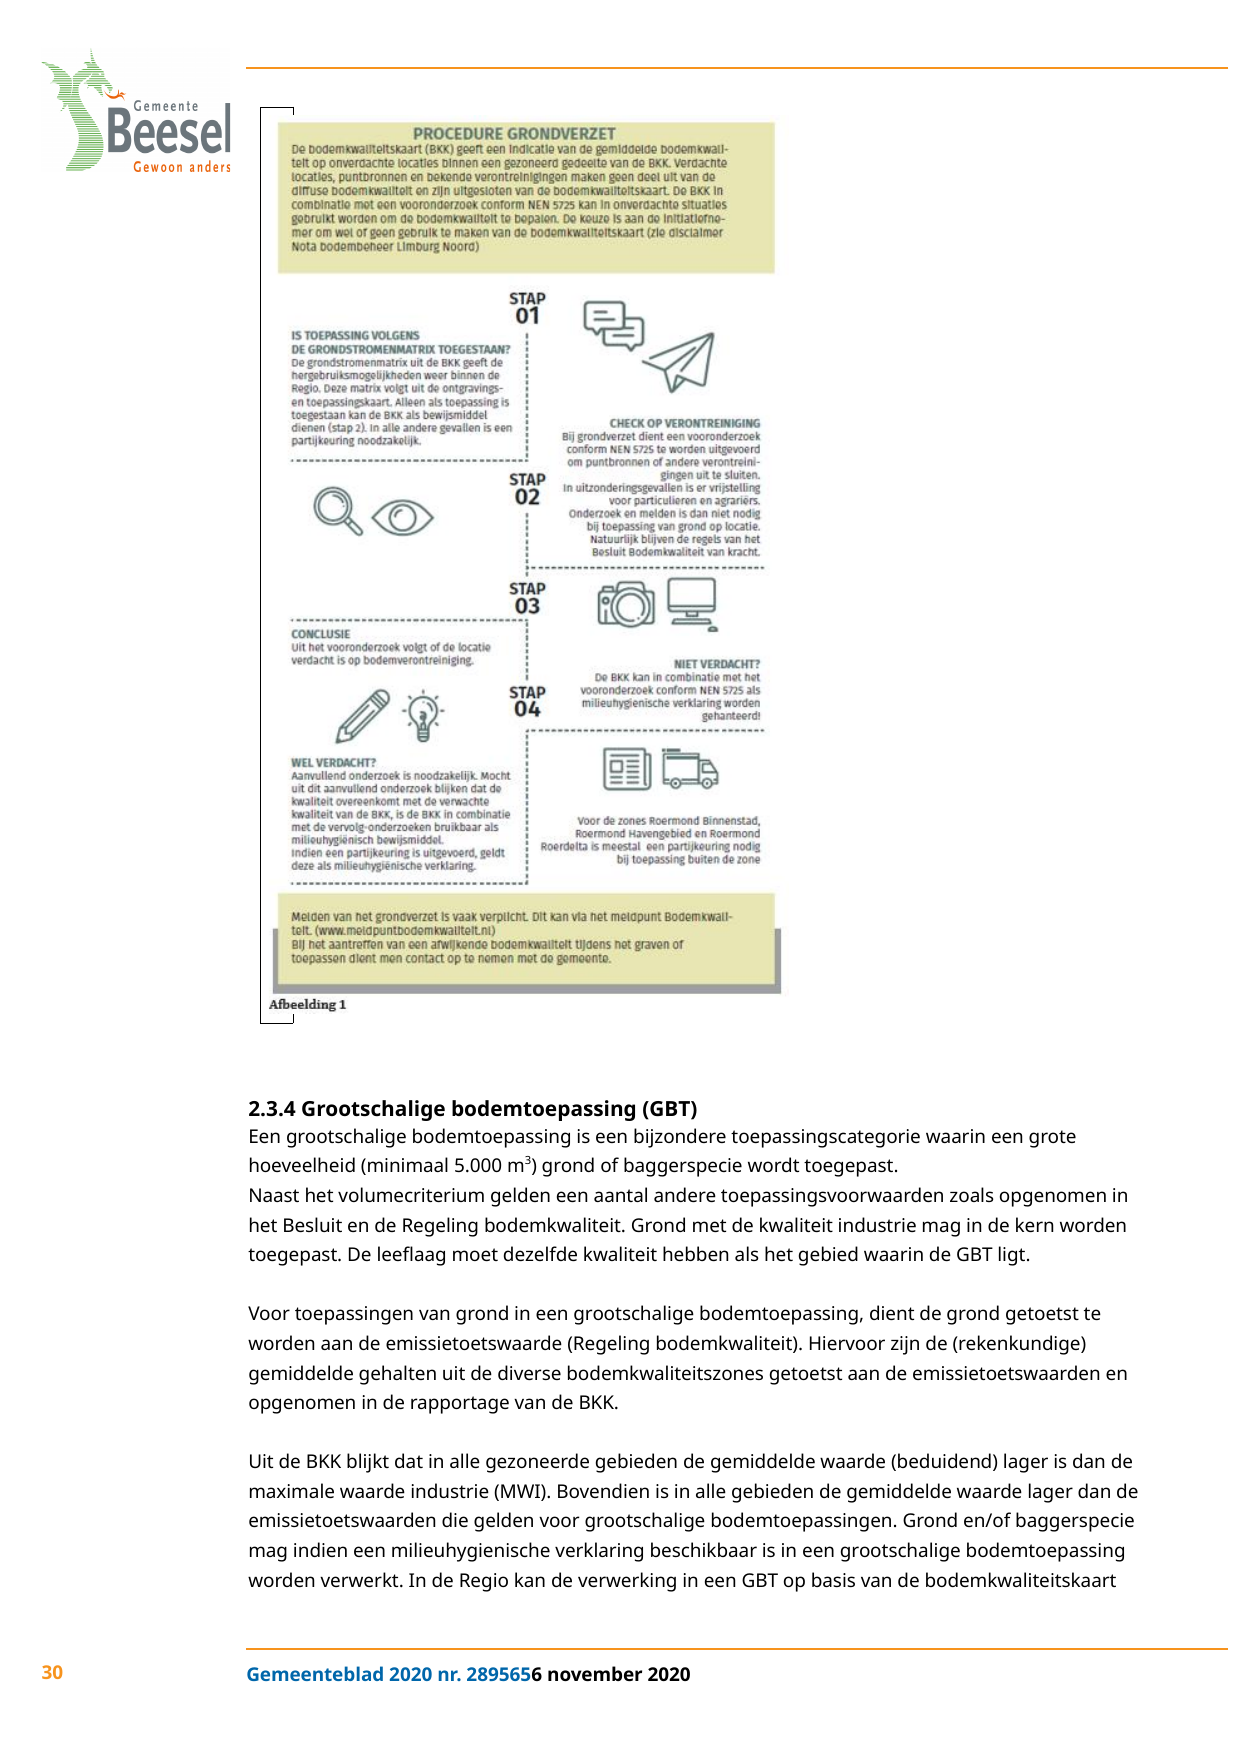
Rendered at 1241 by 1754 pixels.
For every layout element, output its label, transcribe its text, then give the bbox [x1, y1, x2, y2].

text Voor toepassingen van grond in een grootschalige bodemtoepassing, dient de grond getoetst te worden aan de emissietoetswaarde (Regeling bodemkwaliteit). Hiervoor zijn de (rekenkundige) gemiddelde gehalten uit de diverse bodemkwaliteitszones getoetst aan de emissietoetswaarden en opgenomen in de rapportage van de BKK. [248, 1301, 1152, 1415]
text Naast het volumecriterium gelden een aantal andere toepassingsvoorwaarden zoals opgenomen in het Besluit en de Regeling bodemkwaliteit. Grond met de kwaliteit industrie mag in de kern worden toegepast. De leeflaag moet dezelfde kwaliteit hebben als het gebied waarin de GBT ligt. [248, 1182, 1152, 1267]
picture [268, 115, 790, 1014]
picture [41, 47, 231, 172]
text 2.3.4 Grootschalige bodemtoepassing (GBT) [248, 1094, 1152, 1123]
text Een grootschalige bodemtoepassing is een bijzondere toepassingscategorie waarin een grote hoeveelheid (minimaal 5.000 m3) grond of baggerspecie wordt toegepast. [248, 1123, 1152, 1178]
text Uit de BKK blijkt dat in alle gezoneerde gebieden de gemiddelde waarde (beduidend) lager is dan de maximale waarde industrie (MWI). Bovendien is in alle gebieden de gemiddelde waarde lager dan de emissietoetswaarden die gelden voor grootschalige bodemtoepassingen. Grond en/of baggerspecie mag indien een milieuhygienische verklaring beschikbaar is in een grootschalige bodemtoepassing worden verwerkt. In de Regio kan de verwerking in een GBT op basis van de bodemkwaliteitskaart [248, 1448, 1152, 1592]
